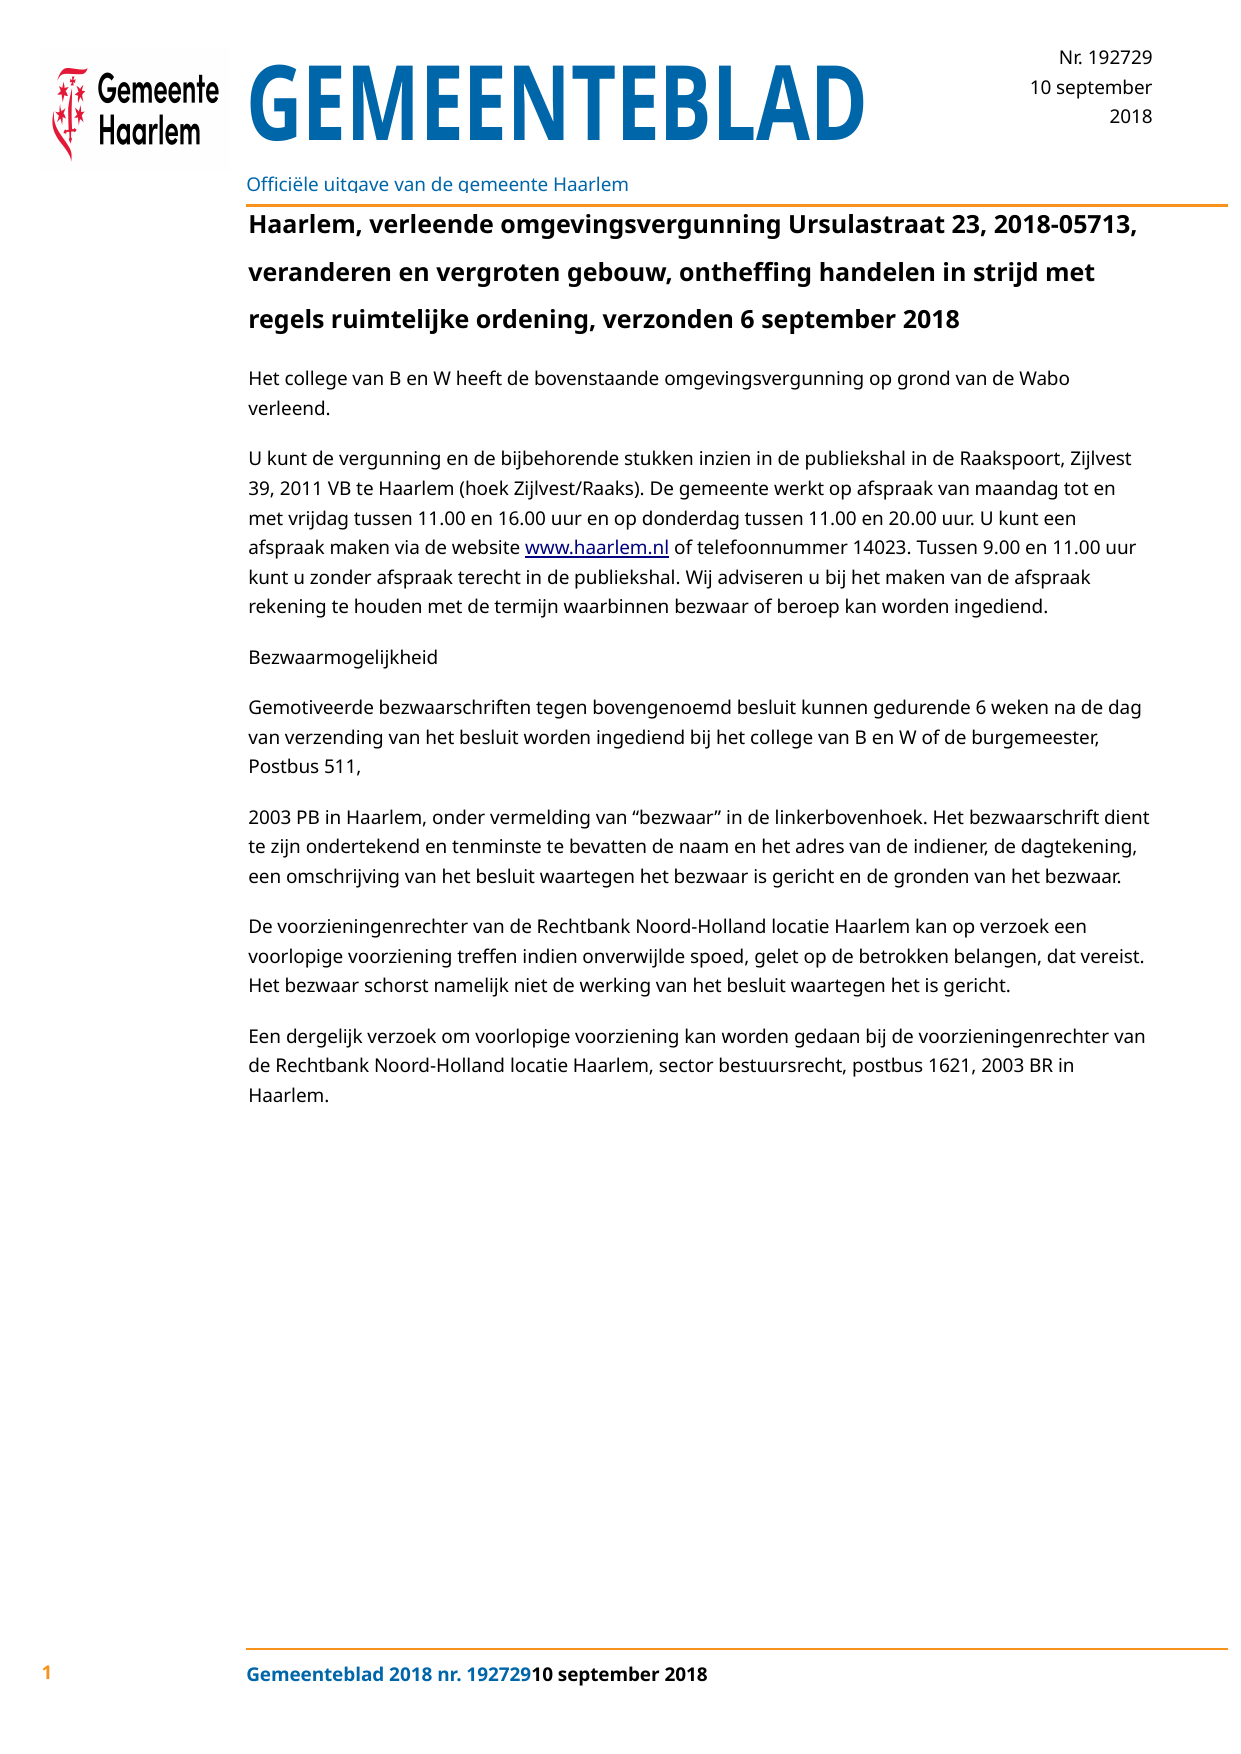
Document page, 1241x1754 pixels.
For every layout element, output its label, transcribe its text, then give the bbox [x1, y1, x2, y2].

picture [41, 47, 231, 172]
text Het college van B en W heeft de bovenstaande omgevingsvergunning op grond van de Wabo verleend. [248, 366, 1152, 421]
text Haarlem, verleende omgevingsvergunning Ursulastraat 23, 2018-05713, veranderen en vergroten gebouw, ontheffing handelen in strijd met regels ruimtelijke ordening, verzonden 6 september 2018 [248, 207, 1152, 336]
text Bezwaarmogelijkheid [248, 644, 1152, 669]
text Een dergelijk verzoek om voorlopige voorziening kan worden gedaan bij de voorzieningenrechter van de Rechtbank Noord-Holland locatie Haarlem, sector bestuursrecht, postbus 1621, 2003 BR in Haarlem. [248, 1023, 1152, 1108]
text U kunt de vergunning en de bijbehorende stukken inzien in de publiekshal in de Raakspoort, Zijlvest 39, 2011 VB te Haarlem (hoek Zijlvest/Raaks). De gemeente werkt op afspraak van maandag tot en met vrijdag tussen 11.00 en 16.00 uur en op donderdag tussen 11.00 en 20.00 uur. U kunt een afspraak maken via de website www.haarlem.nl of telefoonnummer 14023. Tussen 9.00 en 11.00 uur kunt u zonder afspraak terecht in de publiekshal. Wij adviseren u bij het maken van de afspraak rekening te houden met de termijn waarbinnen bezwaar of beroep kan worden ingediend. [248, 446, 1152, 619]
text Gemotiveerde bezwaarschriften tegen bovengenoemd besluit kunnen gedurende 6 weken na de dag van verzending van het besluit worden ingediend bij het college van B en W of de burgemeester, Postbus 511, [248, 694, 1152, 779]
text 2003 PB in Haarlem, onder vermelding van “bezwaar” in de linkerbovenhoek. Het bezwaarschrift dient te zijn ondertekend en tenminste te bevatten de naam en het adres van de indiener, de dagtekening, een omschrijving van het besluit waartegen het bezwaar is gericht en de gronden van het bezwaar. [248, 804, 1152, 889]
text De voorzieningenrechter van de Rechtbank Noord-Holland locatie Haarlem kan op verzoek een voorlopige voorziening treffen indien onverwijlde spoed, gelet op de betrokken belangen, dat vereist. Het bezwaar schorst namelijk niet de werking van het besluit waartegen het is gericht. [248, 913, 1152, 998]
